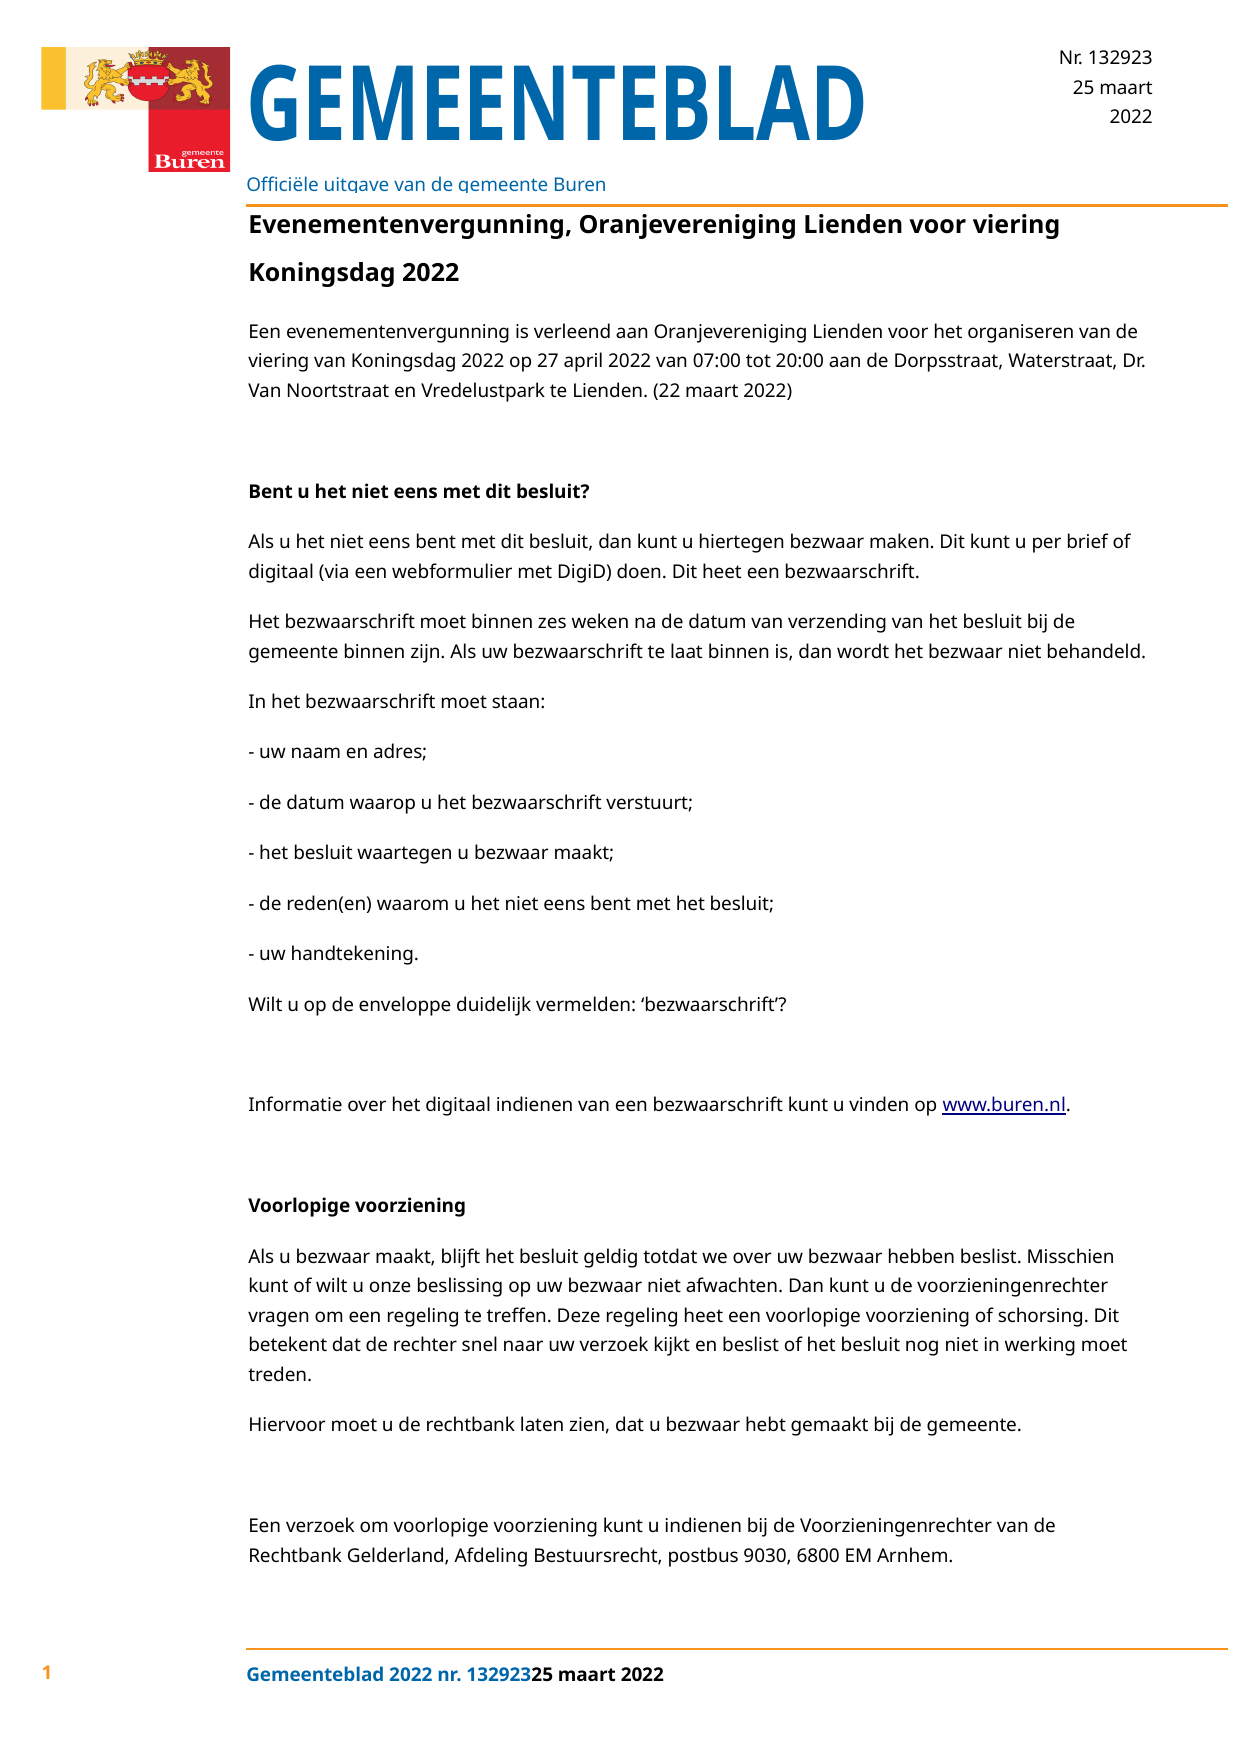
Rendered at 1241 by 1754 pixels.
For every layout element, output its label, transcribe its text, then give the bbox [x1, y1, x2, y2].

picture [41, 47, 231, 172]
text - de datum waarop u het bezwaarschrift verstuurt; [248, 789, 1152, 815]
text Voorlopige voorziening [248, 1192, 1152, 1218]
text Wilt u op de enveloppe duidelijk vermelden: ‘bezwaarschrift’? [248, 991, 1152, 1017]
text Als u het niet eens bent met dit besluit, dan kunt u hiertegen bezwaar maken. Dit kunt u per brief of digitaal (via een webformulier met DigiD) doen. Dit heet een bezwaarschrift. [248, 528, 1152, 584]
text Hiervoor moet u de rechtbank laten zien, dat u bezwaar hebt gemaakt bij de gemeente. [248, 1412, 1152, 1437]
text - uw naam en adres; [248, 739, 1152, 764]
text Als u bezwaar maakt, blijft het besluit geldig totdat we over uw bezwaar hebben beslist. Misschien kunt of wilt u onze beslissing op uw bezwaar niet afwachten. Dan kunt u de voorzieningenrechter vragen om een regeling te treffen. Deze regeling heet een voorlopige voorziening of schorsing. Dit betekent dat de rechter snel naar uw verzoek kijkt en beslist of het besluit nog niet in werking moet treden. [248, 1243, 1152, 1387]
text Bent u het niet eens met dit besluit? [248, 478, 1152, 504]
text Het bezwaarschrift moet binnen zes weken na de datum van verzending van het besluit bij de gemeente binnen zijn. Als uw bezwaarschrift te laat binnen is, dan wordt het bezwaar niet behandeld. [248, 608, 1152, 664]
text Evenementenvergunning, Oranjevereniging Lienden voor viering Koningsdag 2022 [248, 207, 1152, 288]
text Een verzoek om voorlopige voorziening kunt u indienen bij de Voorzieningenrechter van de Rechtbank Gelderland, Afdeling Bestuursrecht, postbus 9030, 6800 EM Arnhem. [248, 1512, 1152, 1568]
text - uw handtekening. [248, 940, 1152, 966]
text Een evenementenvergunning is verleend aan Oranjevereniging Lienden voor het organiseren van de viering van Koningsdag 2022 op 27 april 2022 van 07:00 tot 20:00 aan de Dorpsstraat, Waterstraat, Dr. Van Noortstraat en Vredelustpark te Lienden. (22 maart 2022) [248, 318, 1152, 403]
text - het besluit waartegen u bezwaar maakt; [248, 839, 1152, 865]
text - de reden(en) waarom u het niet eens bent met het besluit; [248, 890, 1152, 916]
text In het bezwaarschrift moet staan: [248, 688, 1152, 714]
text Informatie over het digitaal indienen van een bezwaarschrift kunt u vinden op www.buren.nl. [248, 1092, 1152, 1117]
